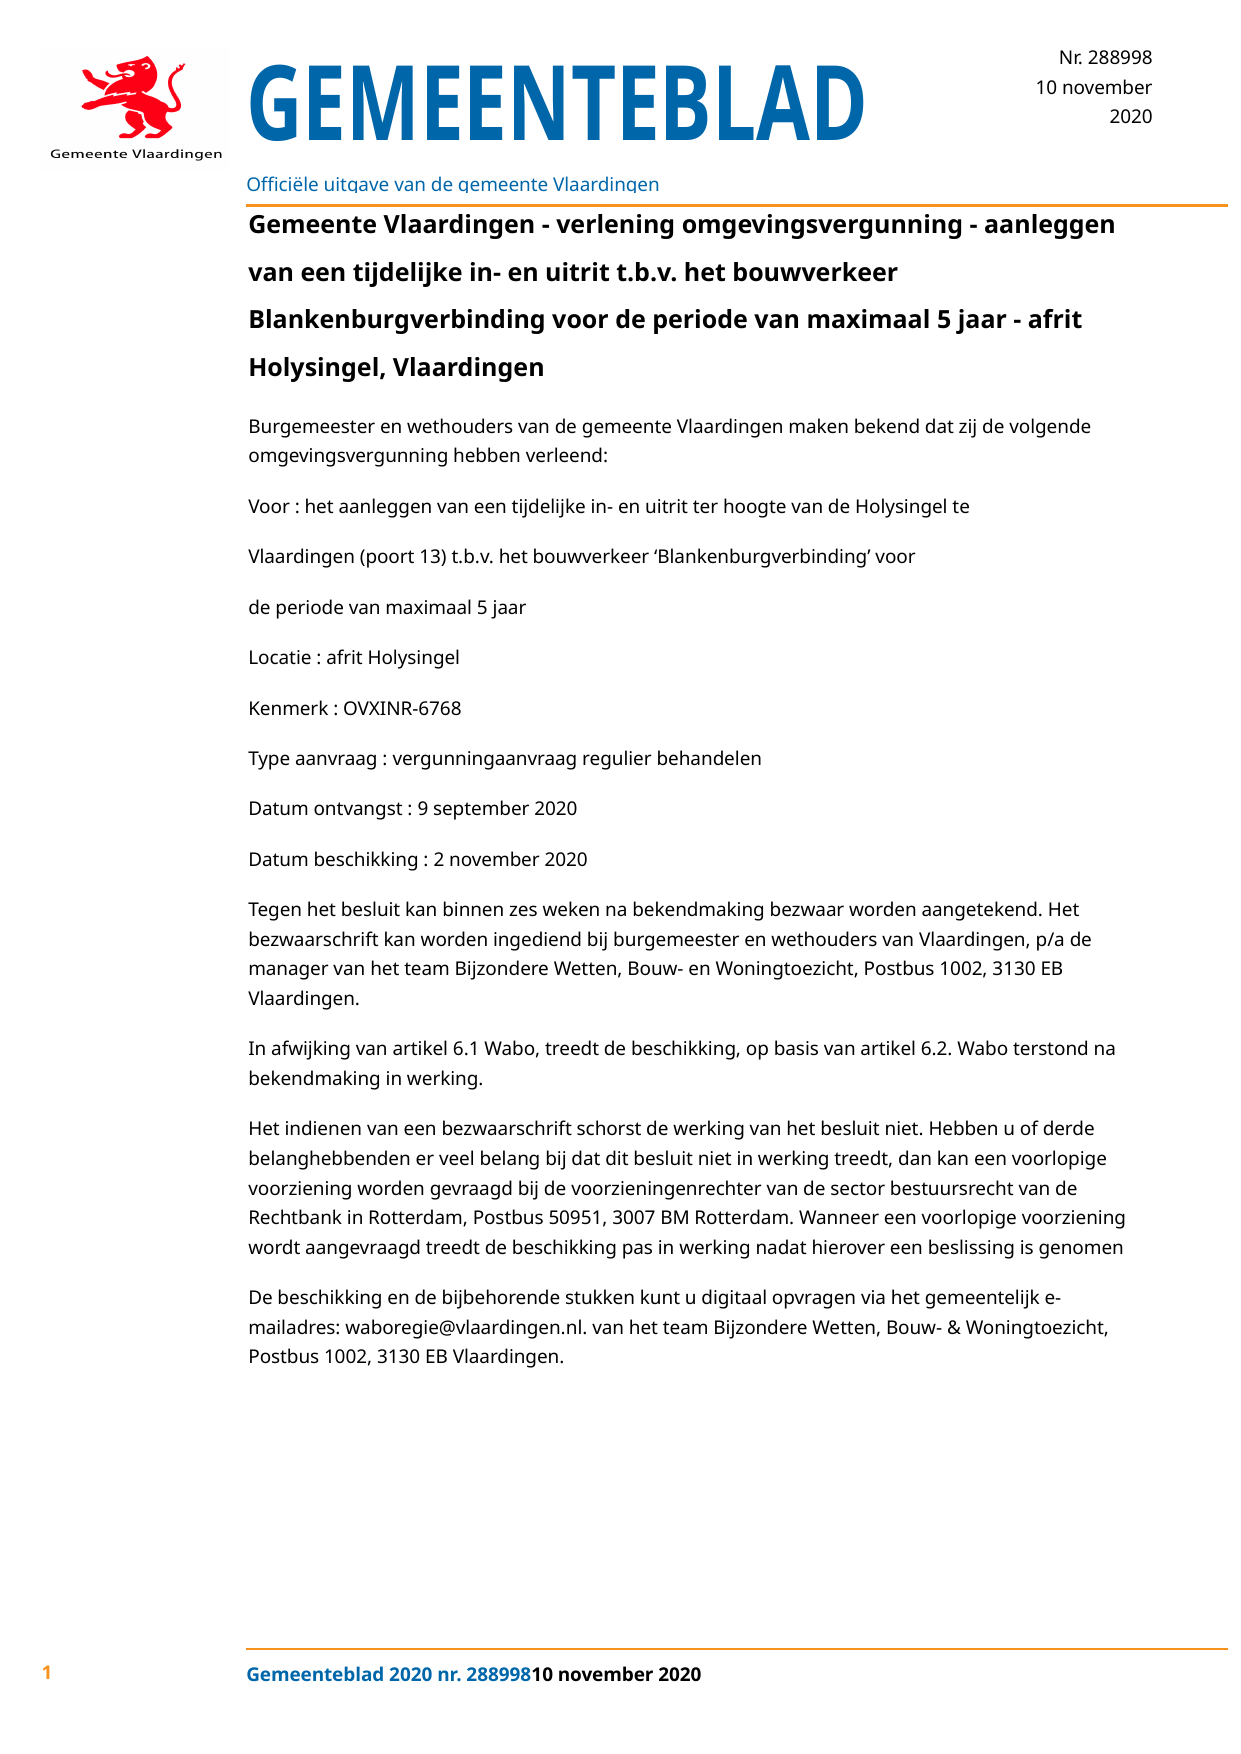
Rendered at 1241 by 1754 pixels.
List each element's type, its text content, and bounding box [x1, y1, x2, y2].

picture [41, 47, 231, 172]
text Locatie : afrit Holysingel [248, 644, 1152, 670]
text de periode van maximaal 5 jaar [248, 594, 1152, 620]
text Datum beschikking : 2 november 2020 [248, 846, 1152, 872]
text Datum ontvangst : 9 september 2020 [248, 796, 1152, 821]
text De beschikking en de bijbehorende stukken kunt u digitaal opvragen via het gemeentelijk e-mailadres: waboregie@vlaardingen.nl. van het team Bijzondere Wetten, Bouw- & Woningtoezicht, Postbus 1002, 3130 EB Vlaardingen. [248, 1284, 1152, 1369]
text In afwijking van artikel 6.1 Wabo, treedt de beschikking, op basis van artikel 6.2. Wabo terstond na bekendmaking in werking. [248, 1036, 1152, 1091]
text Vlaardingen (poort 13) t.b.v. het bouwverkeer ‘Blankenburgverbinding’ voor [248, 543, 1152, 569]
text Gemeente Vlaardingen - verlening omgevingsvergunning - aanleggen van een tijdelijke in- en uitrit t.b.v. het bouwverkeer Blankenburgverbinding voor de periode van maximaal 5 jaar - afrit Holysingel, Vlaardingen [248, 207, 1152, 384]
text Kenmerk : OVXINR-6768 [248, 695, 1152, 721]
text Burgemeester en wethouders van de gemeente Vlaardingen maken bekend dat zij de volgende omgevingsvergunning hebben verleend: [248, 413, 1152, 468]
text Tegen het besluit kan binnen zes weken na bekendmaking bezwaar worden aangetekend. Het bezwaarschrift kan worden ingediend bij burgemeester en wethouders van Vlaardingen, p/a de manager van het team Bijzondere Wetten, Bouw- en Woningtoezicht, Postbus 1002, 3130 EB Vlaardingen. [248, 896, 1152, 1011]
text Het indienen van een bezwaarschrift schorst de werking van het besluit niet. Hebben u of derde belanghebbenden er veel belang bij dat dit besluit niet in werking treedt, dan kan een voorlopige voorziening worden gevraagd bij de voorzieningenrechter van de sector bestuursrecht van de Rechtbank in Rotterdam, Postbus 50951, 3007 BM Rotterdam. Wanneer een voorlopige voorziening wordt aangevraagd treedt de beschikking pas in werking nadat hierover een beslissing is genomen [248, 1116, 1152, 1260]
text Voor : het aanleggen van een tijdelijke in- en uitrit ter hoogte van de Holysingel te [248, 493, 1152, 519]
text Type aanvraag : vergunningaanvraag regulier behandelen [248, 745, 1152, 771]
